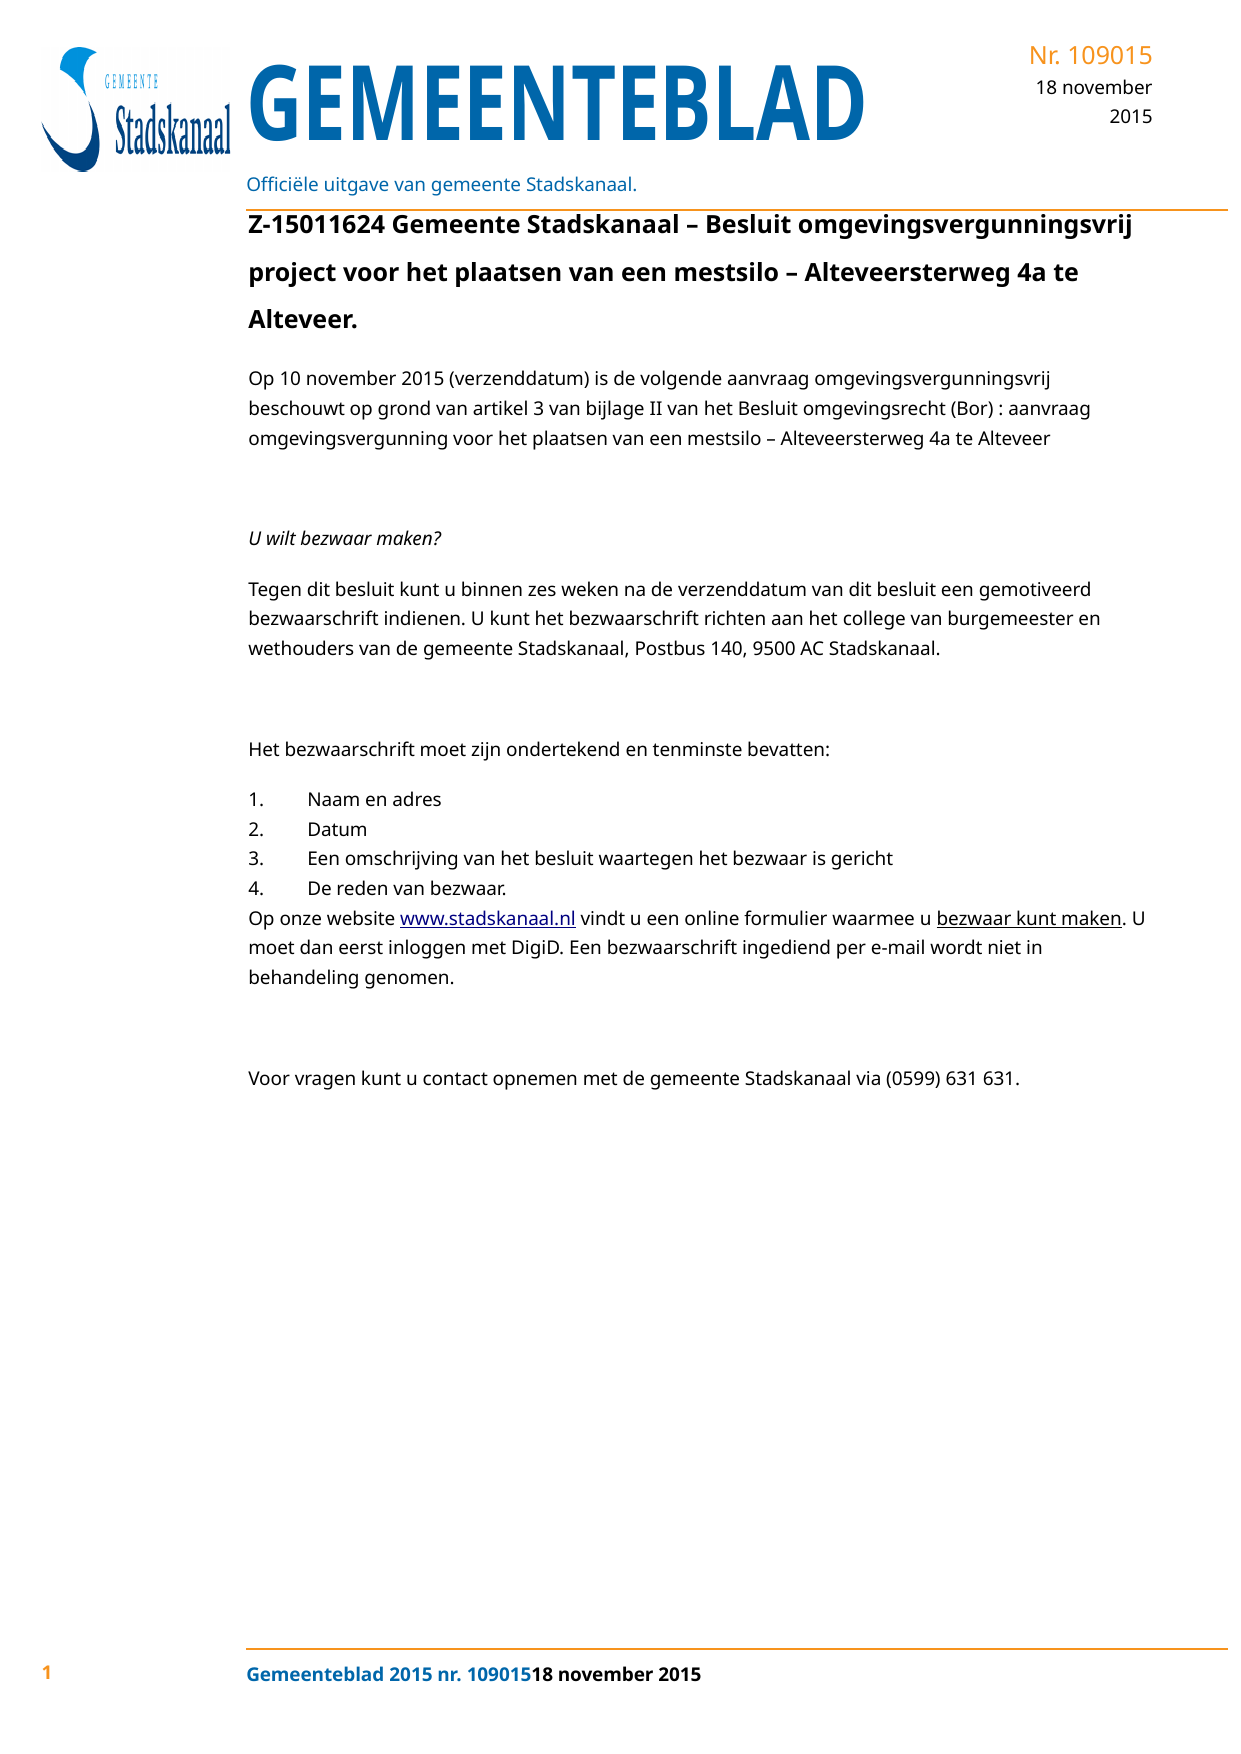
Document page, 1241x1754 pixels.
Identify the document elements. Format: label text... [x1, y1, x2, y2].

text Op onze website www.stadskanaal.nl vindt u een online formulier waarmee u bezwaar kunt maken. U moet dan eerst inloggen met DigiD. Een bezwaarschrift ingediend per e-mail wordt niet in behandeling genomen. [248, 905, 1152, 989]
picture [41, 47, 231, 172]
text Voor vragen kunt u contact opnemen met de gemeente Stadskanaal via (0599) 631 631. [248, 1065, 1152, 1090]
list De reden van bezwaar. [248, 875, 1152, 901]
list Naam en adres [248, 786, 1152, 812]
text Tegen dit besluit kunt u binnen zes weken na de verzenddatum van dit besluit een gemotiveerd bezwaarschrift indienen. U kunt het bezwaarschrift richten aan het college van burgemeester en wethouders van de gemeente Stadskanaal, Postbus 140, 9500 AC Stadskanaal. [248, 576, 1152, 661]
text Op 10 november 2015 (verzenddatum) is de volgende aanvraag omgevingsvergunningsvrij beschouwt op grond van artikel 3 van bijlage II van het Besluit omgevingsrecht (Bor) : aanvraag omgevingsvergunning voor het plaatsen van een mestsilo – Alteveersterweg 4a te Alteveer [248, 366, 1152, 450]
text U wilt bezwaar maken? [248, 526, 1152, 551]
text Het bezwaarschrift moet zijn ondertekend en tenminste bevatten: [248, 736, 1152, 762]
list Een omschrijving van het besluit waartegen het bezwaar is gericht [248, 846, 1152, 871]
list Datum [248, 816, 1152, 842]
text Z-15011624 Gemeente Stadskanaal – Besluit omgevingsvergunningsvrij project voor het plaatsen van een mestsilo – Alteveersterweg 4a te Alteveer. [248, 211, 1152, 336]
